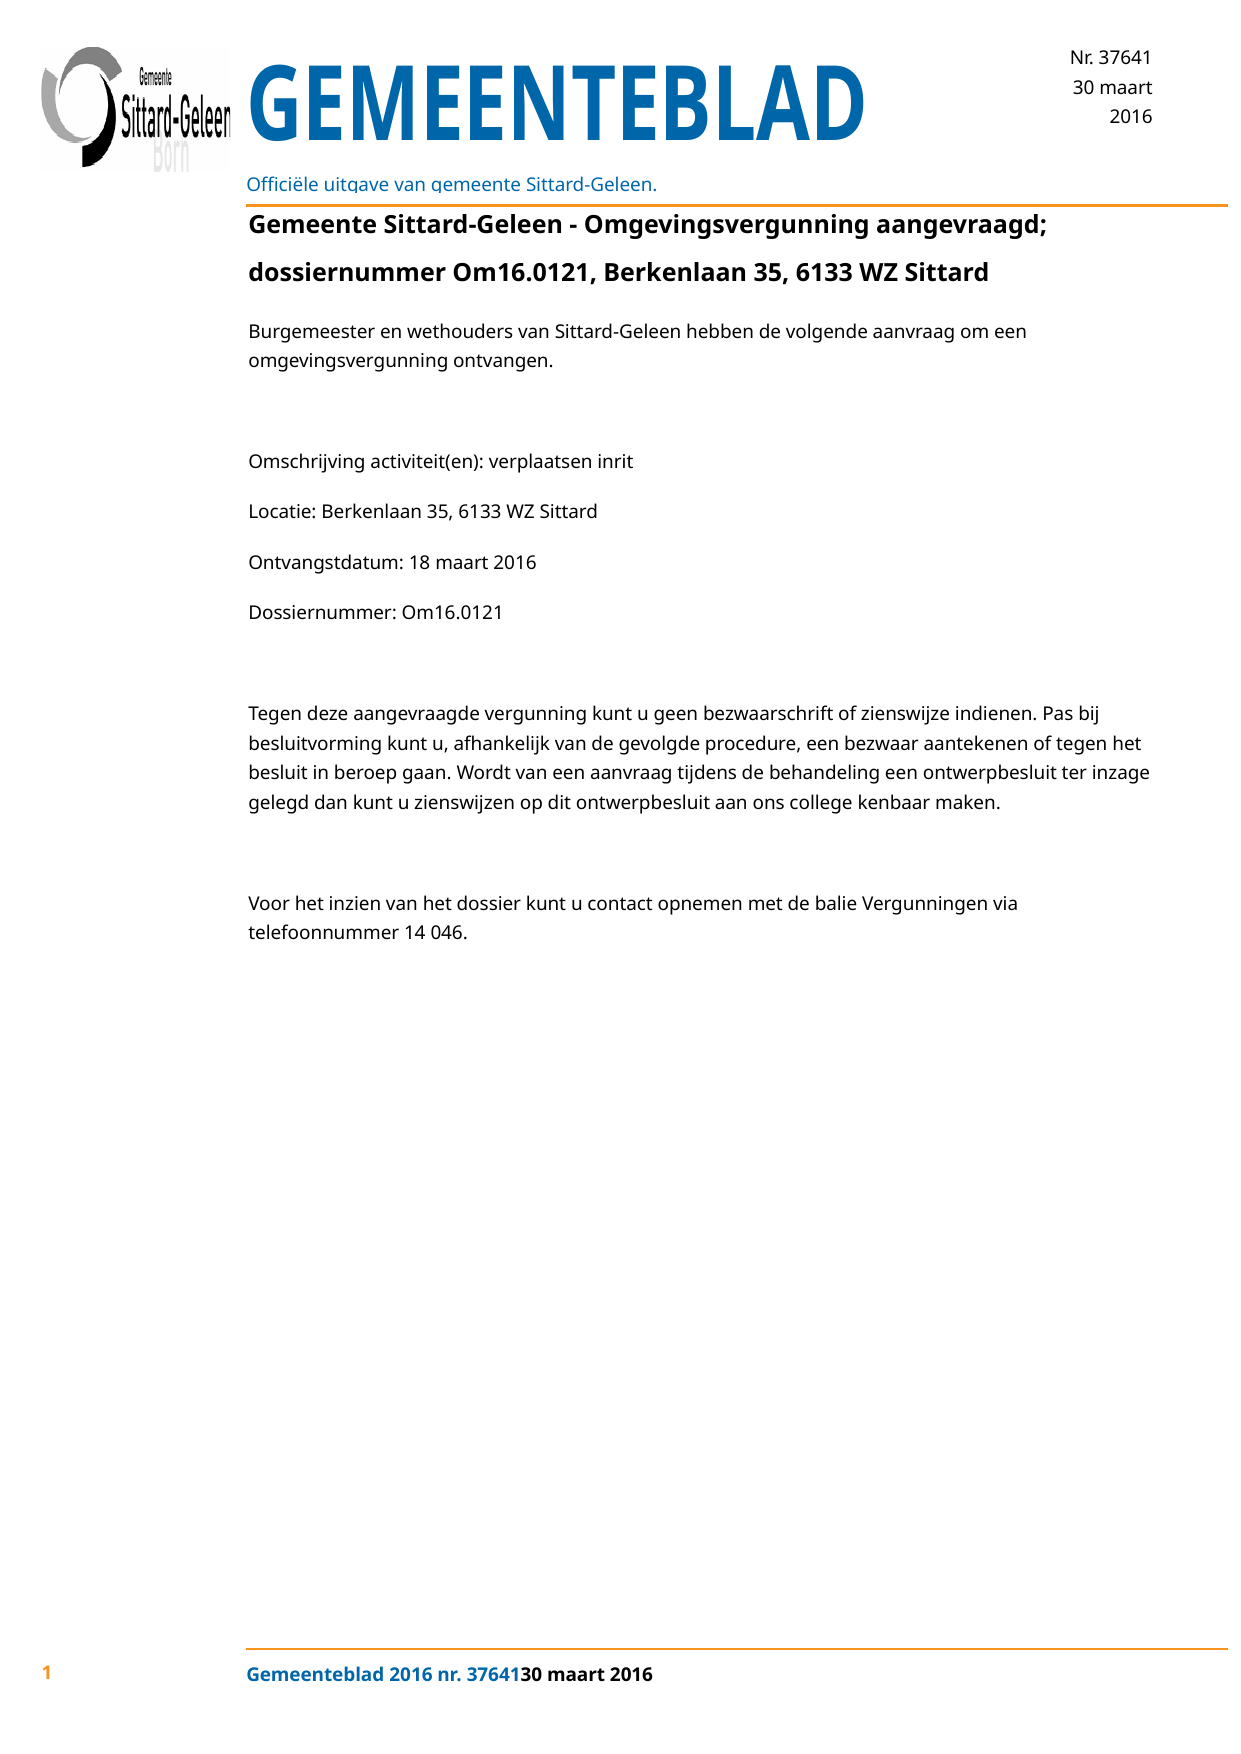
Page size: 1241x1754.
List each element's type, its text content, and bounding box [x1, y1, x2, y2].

picture [41, 47, 231, 172]
text Voor het inzien van het dossier kunt u contact opnemen met de balie Vergunningen via telefoonnummer 14 046. [248, 890, 1152, 945]
text Omschrijving activiteit(en): verplaatsen inrit [248, 448, 1152, 474]
text Burgemeester en wethouders van Sittard-Geleen hebben de volgende aanvraag om een omgevingsvergunning ontvangen. [248, 318, 1152, 373]
text Gemeente Sittard-Geleen - Omgevingsvergunning aangevraagd; dossiernummer Om16.0121, Berkenlaan 35, 6133 WZ Sittard [248, 207, 1152, 288]
text Dossiernummer: Om16.0121 [248, 599, 1152, 625]
text Tegen deze aangevraagde vergunning kunt u geen bezwaarschrift of zienswijze indienen. Pas bij besluitvorming kunt u, afhankelijk van de gevolgde procedure, een bezwaar aantekenen of tegen het besluit in beroep gaan. Wordt van een aanvraag tijdens de behandeling een ontwerpbesluit ter inzage gelegd dan kunt u zienswijzen op dit ontwerpbesluit aan ons college kenbaar maken. [248, 700, 1152, 815]
text Ontvangstdatum: 18 maart 2016 [248, 549, 1152, 575]
text Locatie: Berkenlaan 35, 6133 WZ Sittard [248, 499, 1152, 524]
